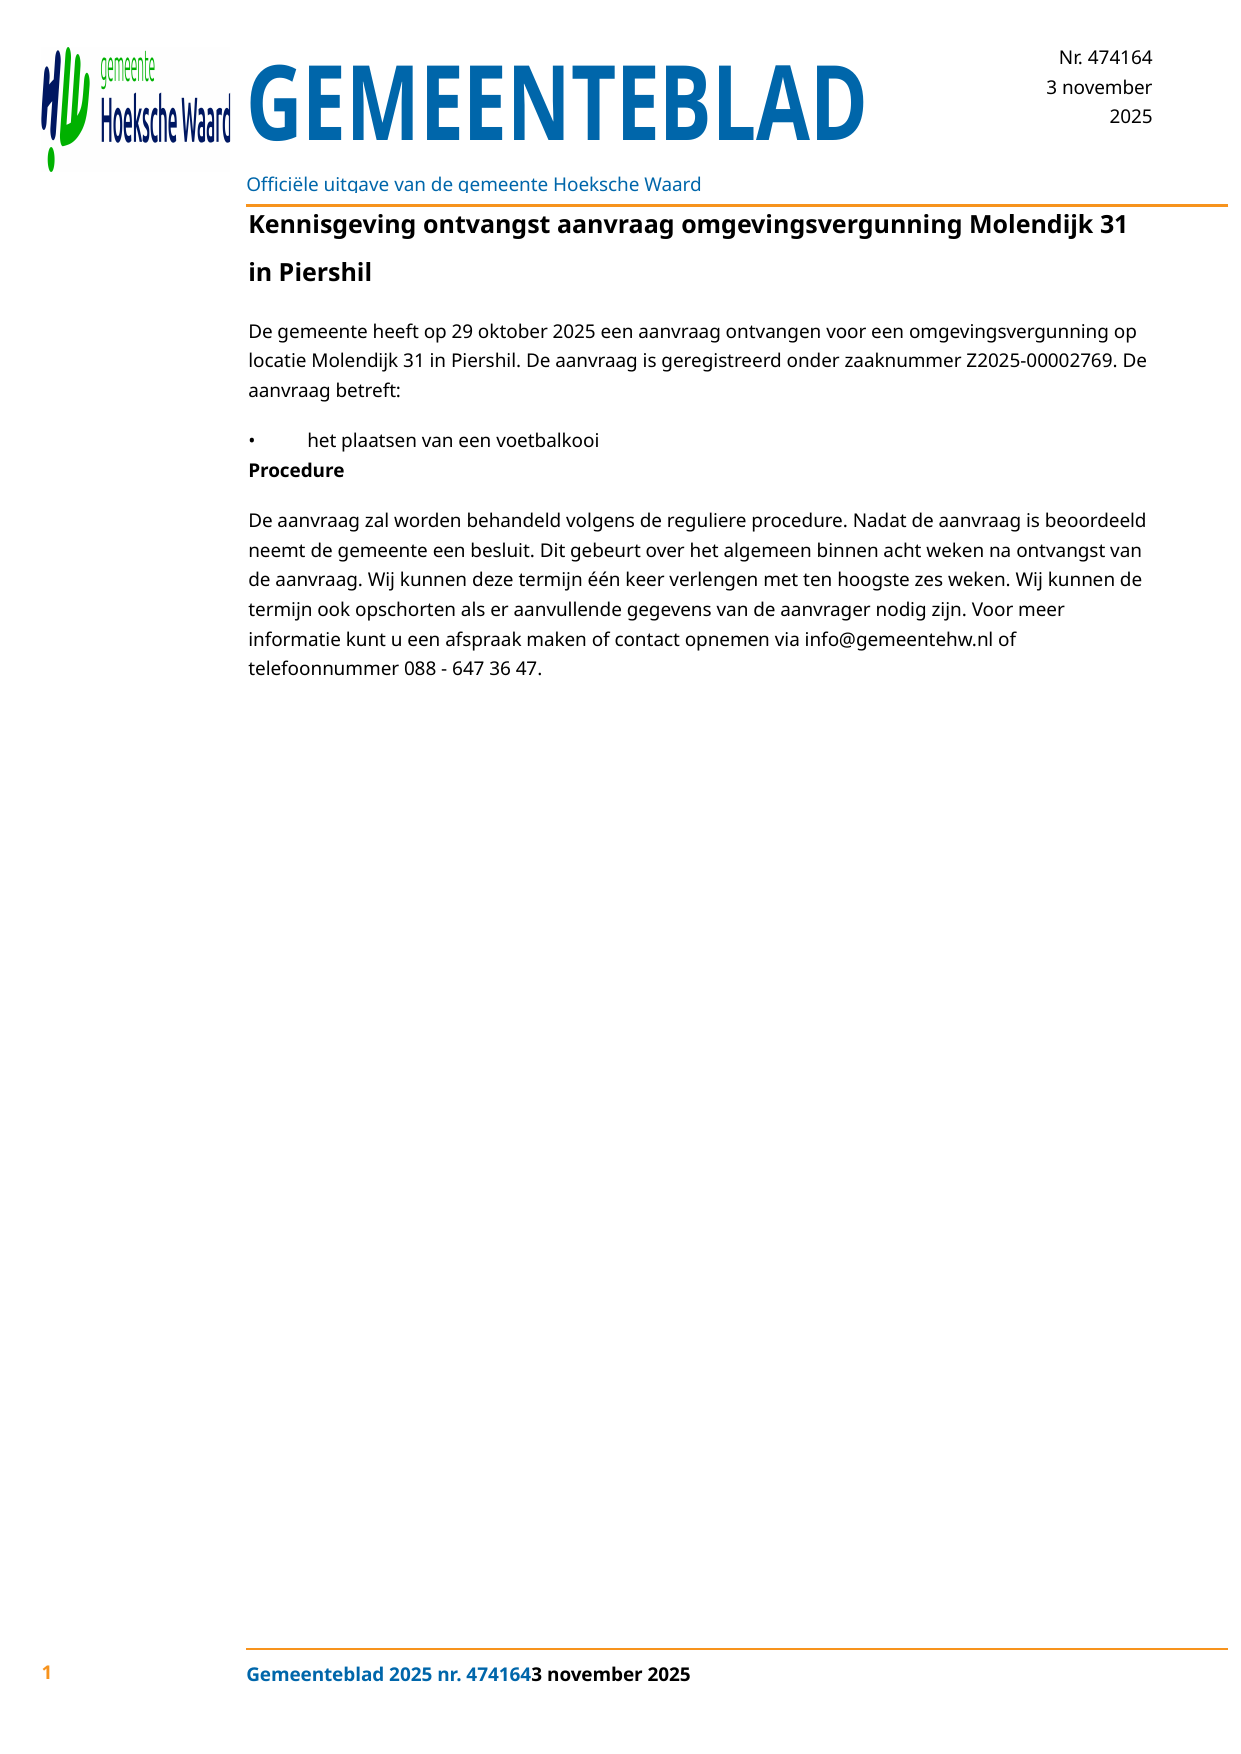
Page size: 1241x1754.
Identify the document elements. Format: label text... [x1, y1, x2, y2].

text De gemeente heeft op 29 oktober 2025 een aanvraag ontvangen voor een omgevingsvergunning op locatie Molendijk 31 in Piershil. De aanvraag is geregistreerd onder zaaknummer Z2025-00002769. De aanvraag betreft: [248, 318, 1152, 403]
text Procedure [248, 457, 1152, 483]
list het plaatsen van een voetbalkooi [248, 427, 1152, 453]
text Kennisgeving ontvangst aanvraag omgevingsvergunning Molendijk 31 in Piershil [248, 207, 1152, 288]
picture [41, 47, 231, 172]
text De aanvraag zal worden behandeld volgens de reguliere procedure. Nadat de aanvraag is beoordeeld neemt de gemeente een besluit. Dit gebeurt over het algemeen binnen acht weken na ontvangst van de aanvraag. Wij kunnen deze termijn één keer verlengen met ten hoogste zes weken. Wij kunnen de termijn ook opschorten als er aanvullende gegevens van de aanvrager nodig zijn. Voor meer informatie kunt u een afspraak maken of contact opnemen via info@gemeentehw.nl of telefoonnummer 088 - 647 36 47. [248, 507, 1152, 681]
